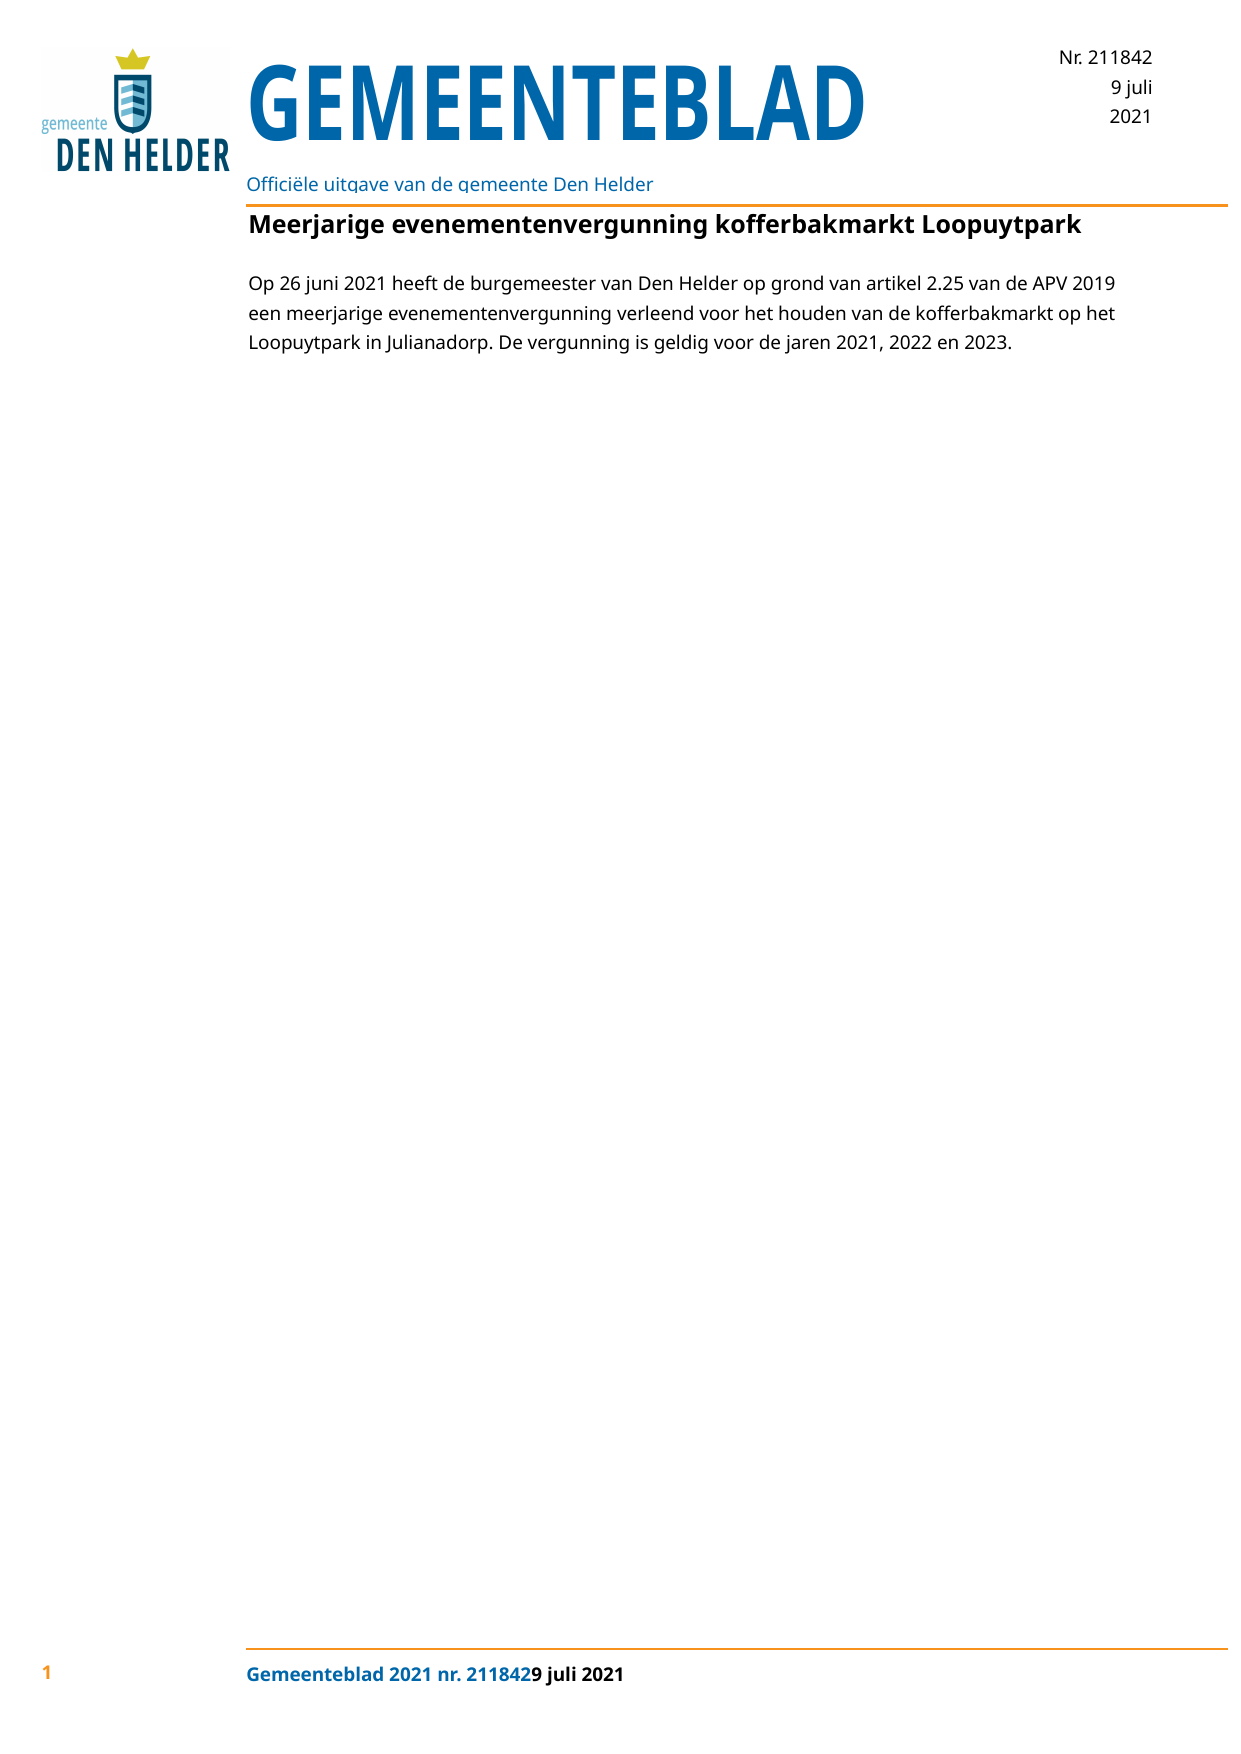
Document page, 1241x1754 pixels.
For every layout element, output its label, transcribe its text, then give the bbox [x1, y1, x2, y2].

text Op 26 juni 2021 heeft de burgemeester van Den Helder op grond van artikel 2.25 van de APV 2019 een meerjarige evenementenvergunning verleend voor het houden van de kofferbakmarkt op het Loopuytpark in Julianadorp. De vergunning is geldig voor de jaren 2021, 2022 en 2023. [248, 270, 1152, 355]
text Meerjarige evenementenvergunning kofferbakmarkt Loopuytpark [248, 207, 1152, 241]
picture [182, 144, 187, 165]
picture [100, 154, 106, 172]
picture [63, 144, 68, 165]
picture [41, 47, 231, 172]
picture [130, 157, 135, 172]
picture [220, 160, 224, 172]
